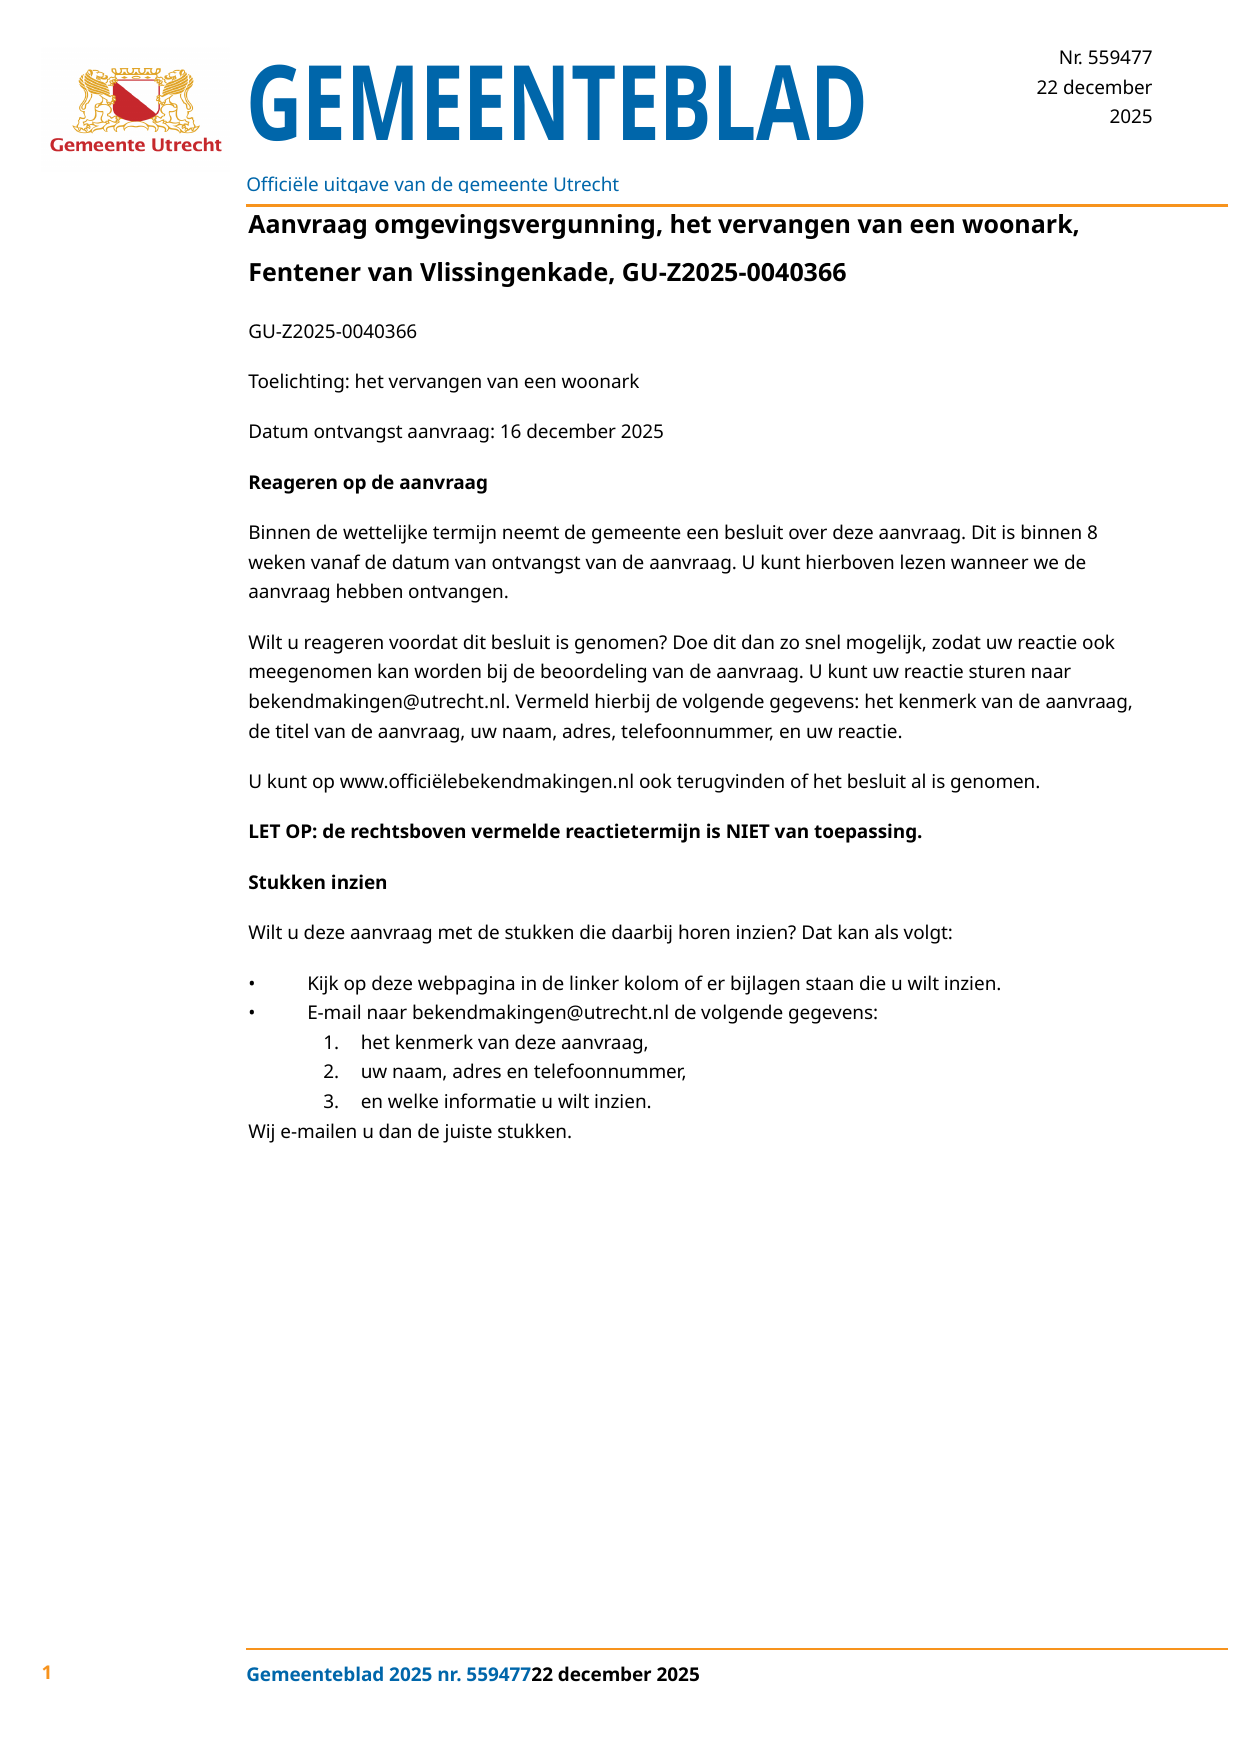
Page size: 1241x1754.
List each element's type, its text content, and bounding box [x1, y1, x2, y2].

text Reageren op de aanvraag [248, 469, 1152, 495]
list en welke informatie u wilt inzien. [323, 1088, 1152, 1114]
text Stukken inzien [248, 869, 1152, 895]
text Binnen de wettelijke termijn neemt de gemeente een besluit over deze aanvraag. Dit is binnen 8 weken vanaf de datum van ontvangst van de aanvraag. U kunt hierboven lezen wanneer we de aanvraag hebben ontvangen. [248, 519, 1152, 604]
picture [41, 47, 231, 172]
text U kunt op www.officiëlebekendmakingen.nl ook terugvinden of het besluit al is genomen. [248, 768, 1152, 794]
text Wij e-mailen u dan de juiste stukken. [248, 1118, 1152, 1144]
text Wilt u deze aanvraag met de stukken die daarbij horen inzien? Dat kan als volgt: [248, 919, 1152, 945]
list het kenmerk van deze aanvraag, [323, 1029, 1152, 1055]
text Datum ontvangst aanvraag: 16 december 2025 [248, 419, 1152, 444]
text Toelichting: het vervangen van een woonark [248, 368, 1152, 394]
text Aanvraag omgevingsvergunning, het vervangen van een woonark, Fentener van Vlissingenkade, GU-Z2025-0040366 [248, 207, 1152, 288]
list uw naam, adres en telefoonnummer, [323, 1059, 1152, 1084]
text LET OP: de rechtsboven vermelde reactietermijn is NIET van toepassing. [248, 819, 1152, 844]
list Kijk op deze webpagina in de linker kolom of er bijlagen staan die u wilt inzien. [248, 970, 1152, 996]
text GU-Z2025-0040366 [248, 318, 1152, 344]
text Wilt u reageren voordat dit besluit is genomen? Doe dit dan zo snel mogelijk, zodat uw reactie ook meegenomen kan worden bij de beoordeling van de aanvraag. U kunt uw reactie sturen naar bekendmakingen@utrecht.nl. Vermeld hierbij de volgende gegevens: het kenmerk van de aanvraag, de titel van de aanvraag, uw naam, adres, telefoonnummer, en uw reactie. [248, 629, 1152, 744]
list E-mail naar bekendmakingen@utrecht.nl de volgende gegevens: [248, 999, 1152, 1025]
